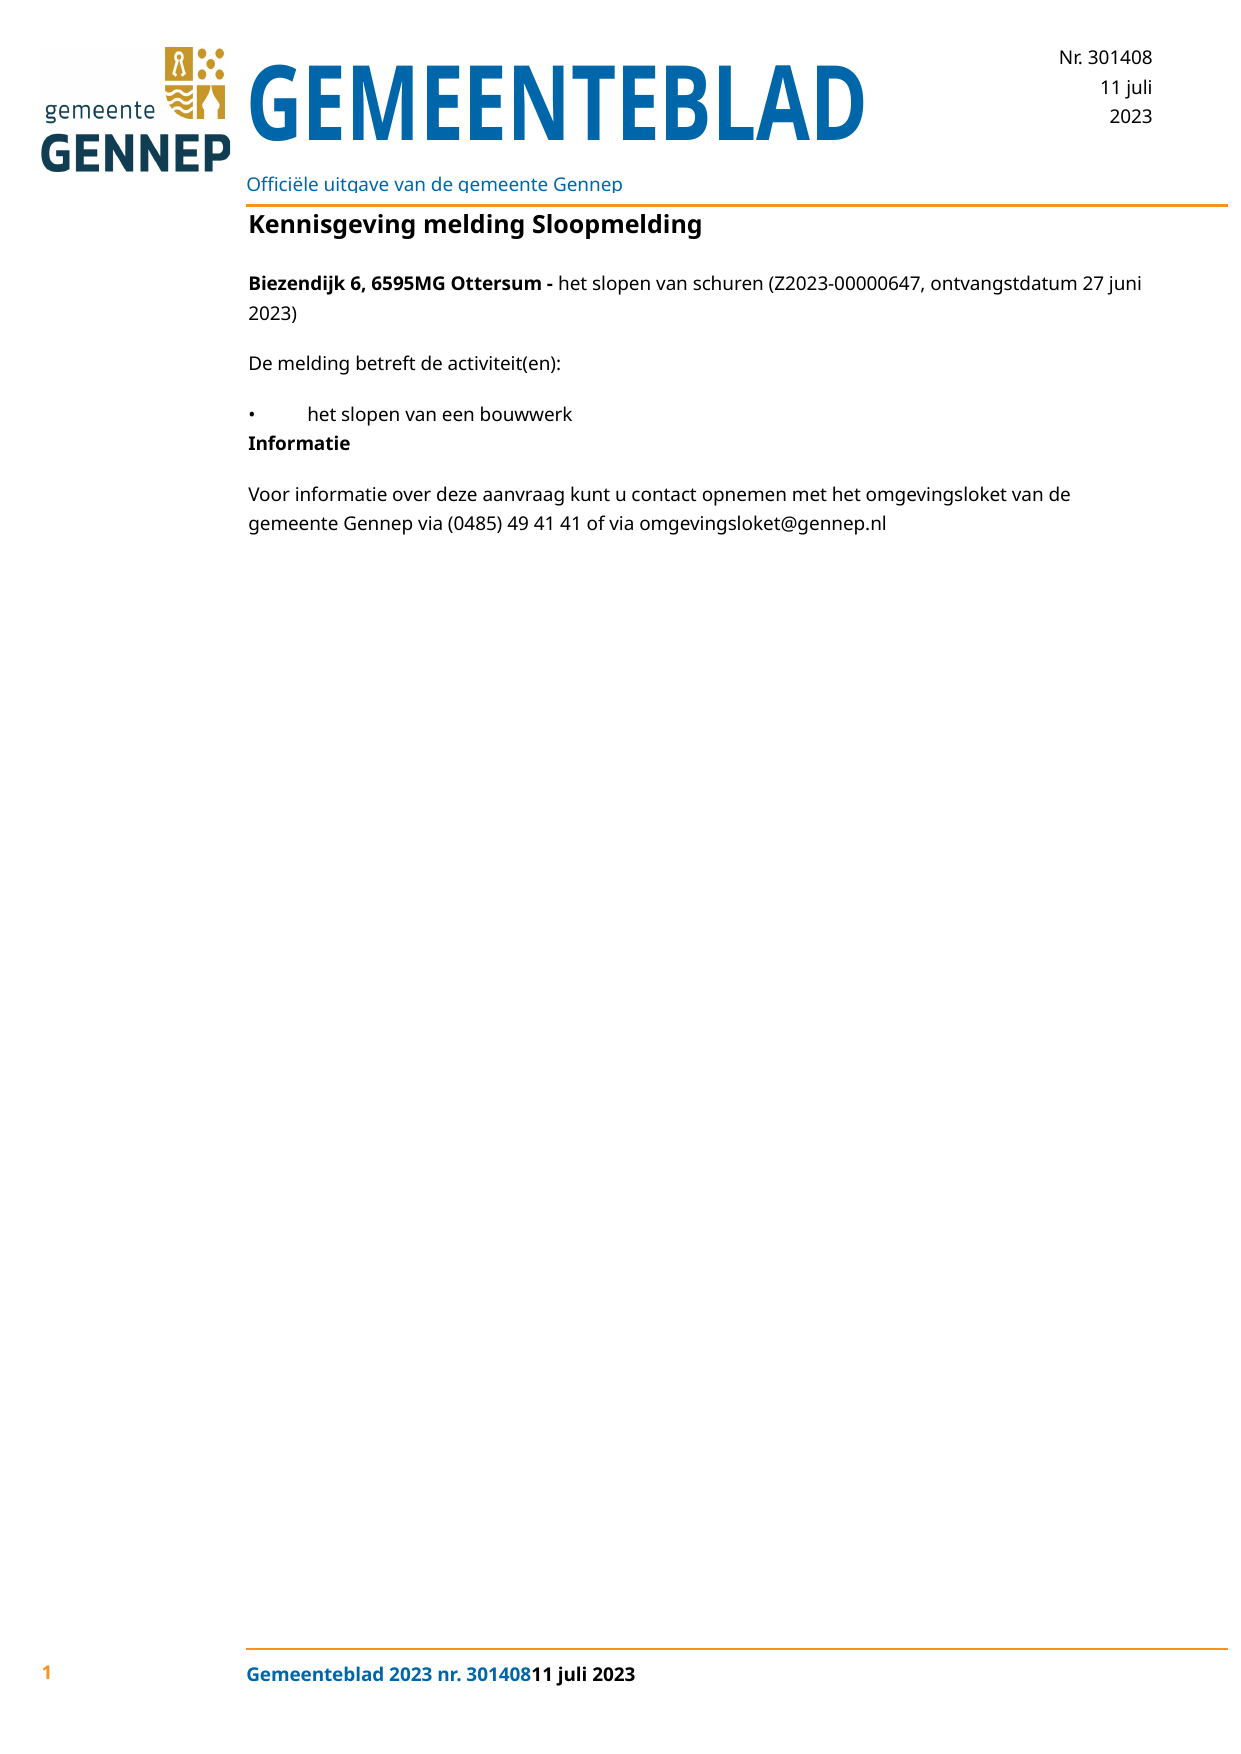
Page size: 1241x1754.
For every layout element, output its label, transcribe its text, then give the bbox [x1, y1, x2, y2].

text Kennisgeving melding Sloopmelding [248, 207, 1152, 241]
text De melding betreft de activiteit(en): [248, 350, 1152, 376]
list het slopen van een bouwwerk [248, 401, 1152, 426]
text Voor informatie over deze aanvraag kunt u contact opnemen met het omgevingsloket van de gemeente Gennep via (0485) 49 41 41 of via omgevingsloket@gennep.nl [248, 481, 1152, 536]
picture [41, 47, 231, 172]
text Biezendijk 6, 6595MG Ottersum - het slopen van schuren (Z2023-00000647, ontvangstdatum 27 juni 2023) [248, 270, 1152, 326]
text Informatie [248, 430, 1152, 456]
